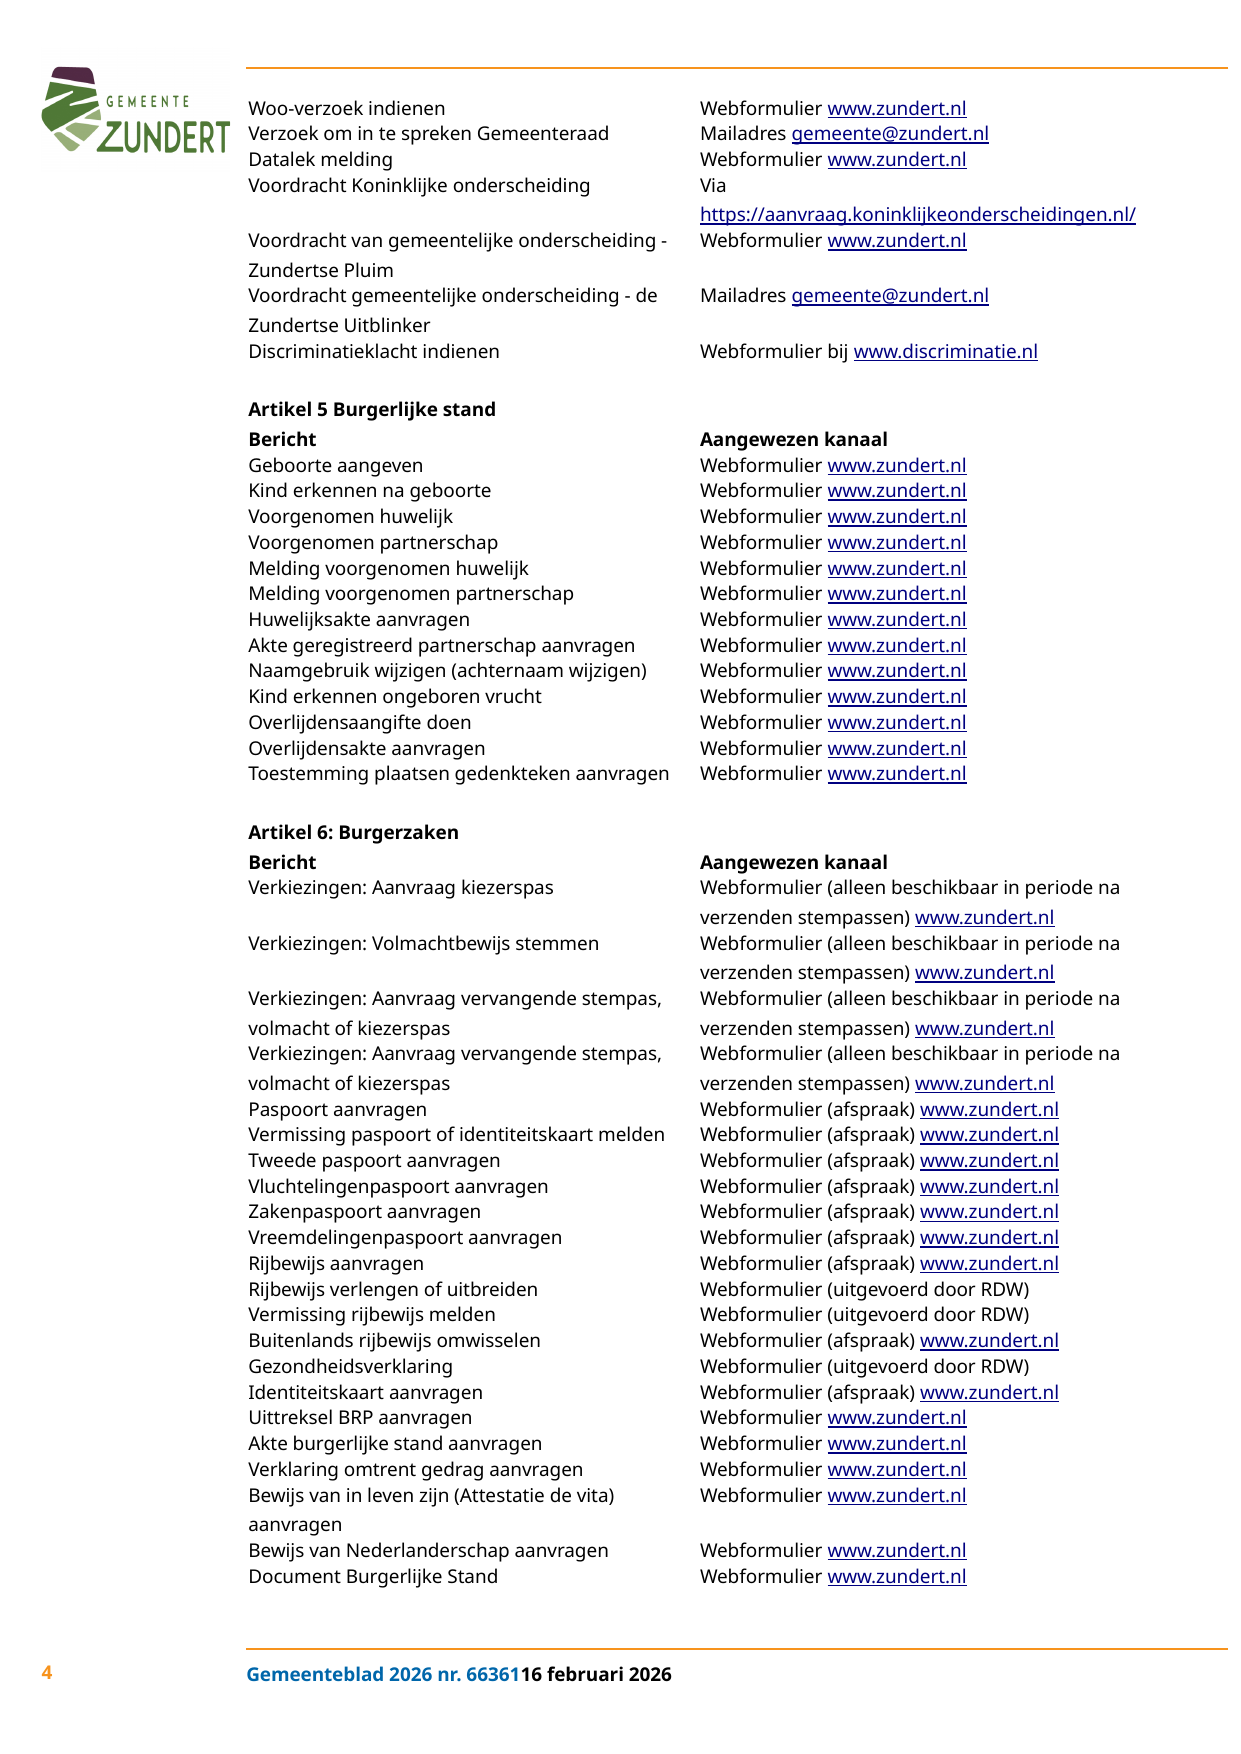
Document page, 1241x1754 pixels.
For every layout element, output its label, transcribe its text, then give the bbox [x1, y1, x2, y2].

table_cell Verzoek om in te spreken Gemeenteraad [248, 121, 700, 146]
table_cell Webformulier www.zundert.nl [700, 1482, 1152, 1537]
table_cell Gezondheidsverklaring [248, 1353, 700, 1379]
table_cell Kind erkennen ongeboren vrucht [248, 684, 700, 709]
table_cell Bewijs van Nederlanderschap aanvragen [248, 1537, 700, 1563]
table_cell Webformulier (uitgevoerd door RDW) [700, 1302, 1152, 1327]
table_cell Webformulier (afspraak) www.zundert.nl [700, 1199, 1152, 1224]
table_cell Verkiezingen: Aanvraag vervangende stempas, volmacht of kiezerspas [248, 1041, 700, 1096]
table_cell Rijbewijs aanvragen [248, 1250, 700, 1276]
table_cell Webformulier (afspraak) www.zundert.nl [700, 1379, 1152, 1404]
text Artikel 5 Burgerlijke stand [248, 396, 1152, 422]
table_cell Voorgenomen partnerschap [248, 529, 700, 555]
table_header Bericht [248, 426, 700, 452]
table_cell Webformulier (alleen beschikbaar in periode na verzenden stempassen) www.zundert.nl [700, 985, 1152, 1041]
table_cell Webformulier www.zundert.nl [700, 478, 1152, 503]
table_cell Webformulier www.zundert.nl [700, 1537, 1152, 1563]
table_cell Webformulier (afspraak) www.zundert.nl [700, 1225, 1152, 1250]
table_cell Webformulier (alleen beschikbaar in periode na verzenden stempassen) www.zundert.nl [700, 875, 1152, 930]
table_header Bericht [248, 849, 700, 874]
table_header Aangewezen kanaal [700, 426, 1152, 452]
table_cell Overlijdensakte aanvragen [248, 735, 700, 761]
table_cell Vermissing rijbewijs melden [248, 1302, 700, 1327]
table_cell Webformulier www.zundert.nl [700, 658, 1152, 683]
table_cell Discriminatieklacht indienen [248, 338, 700, 364]
table_cell Vermissing paspoort of identiteitskaart melden [248, 1122, 700, 1147]
table_cell Zakenpaspoort aanvragen [248, 1199, 700, 1224]
table_cell Akte burgerlijke stand aanvragen [248, 1430, 700, 1456]
table_cell Webformulier www.zundert.nl [700, 146, 1152, 172]
table_cell Uittreksel BRP aanvragen [248, 1405, 700, 1430]
table_cell Verkiezingen: Aanvraag vervangende stempas, volmacht of kiezerspas [248, 985, 700, 1041]
text Artikel 6: Burgerzaken [248, 819, 1152, 845]
table_cell Webformulier (afspraak) www.zundert.nl [700, 1096, 1152, 1122]
table_cell Kind erkennen na geboorte [248, 478, 700, 503]
table_cell Buitenlands rijbewijs omwisselen [248, 1328, 700, 1353]
table_cell Webformulier www.zundert.nl [700, 735, 1152, 761]
table_cell Melding voorgenomen partnerschap [248, 581, 700, 606]
table_cell Webformulier (uitgevoerd door RDW) [700, 1276, 1152, 1302]
table_cell Webformulier bij www.discriminatie.nl [700, 338, 1152, 364]
table_cell Webformulier (afspraak) www.zundert.nl [700, 1328, 1152, 1353]
table_cell Akte geregistreerd partnerschap aanvragen [248, 632, 700, 658]
table_cell Datalek melding [248, 146, 700, 172]
table_cell Naamgebruik wijzigen (achternaam wijzigen) [248, 658, 700, 683]
table_cell Verkiezingen: Aanvraag kiezerspas [248, 875, 700, 930]
picture [41, 47, 231, 172]
table_cell Webformulier www.zundert.nl [700, 452, 1152, 478]
table_cell Webformulier www.zundert.nl [700, 709, 1152, 735]
table_cell Overlijdensaangifte doen [248, 709, 700, 735]
table_cell Webformulier www.zundert.nl [700, 684, 1152, 709]
table_cell Voordracht Koninklijke onderscheiding [248, 172, 700, 227]
table_cell Huwelijksakte aanvragen [248, 606, 700, 632]
table_cell Webformulier (uitgevoerd door RDW) [700, 1353, 1152, 1379]
table_cell Woo-verzoek indienen [248, 95, 700, 121]
table_cell Voordracht gemeentelijke onderscheiding - de Zundertse Uitblinker [248, 283, 700, 338]
table_cell Mailadres gemeente@zundert.nl [700, 121, 1152, 146]
table_cell Via https://aanvraag.koninklijkeonderscheidingen.nl/ [700, 172, 1152, 227]
table_cell Vreemdelingenpaspoort aanvragen [248, 1225, 700, 1250]
table_cell Webformulier www.zundert.nl [700, 227, 1152, 283]
table_cell Webformulier (alleen beschikbaar in periode na verzenden stempassen) www.zundert.nl [700, 1041, 1152, 1096]
table_cell Identiteitskaart aanvragen [248, 1379, 700, 1404]
table_cell Webformulier www.zundert.nl [700, 1563, 1152, 1588]
table_cell Webformulier www.zundert.nl [700, 581, 1152, 606]
table_cell Tweede paspoort aanvragen [248, 1147, 700, 1173]
table_cell Webformulier www.zundert.nl [700, 606, 1152, 632]
table_cell Webformulier www.zundert.nl [700, 632, 1152, 658]
table_cell Melding voorgenomen huwelijk [248, 555, 700, 581]
table_cell Webformulier (afspraak) www.zundert.nl [700, 1250, 1152, 1276]
table_cell Webformulier (afspraak) www.zundert.nl [700, 1122, 1152, 1147]
table_cell Vluchtelingenpaspoort aanvragen [248, 1173, 700, 1199]
table_cell Webformulier www.zundert.nl [700, 555, 1152, 581]
table_cell Webformulier (afspraak) www.zundert.nl [700, 1173, 1152, 1199]
table_cell Webformulier (afspraak) www.zundert.nl [700, 1147, 1152, 1173]
table_cell Rijbewijs verlengen of uitbreiden [248, 1276, 700, 1302]
table_cell Webformulier www.zundert.nl [700, 1456, 1152, 1482]
table_cell Webformulier www.zundert.nl [700, 761, 1152, 786]
table_cell Verkiezingen: Volmachtbewijs stemmen [248, 930, 700, 985]
table_cell Webformulier www.zundert.nl [700, 1430, 1152, 1456]
table_cell Webformulier www.zundert.nl [700, 529, 1152, 555]
table_cell Toestemming plaatsen gedenkteken aanvragen [248, 761, 700, 786]
table_cell Voorgenomen huwelijk [248, 503, 700, 529]
table_cell Voordracht van gemeentelijke onderscheiding - Zundertse Pluim [248, 227, 700, 283]
table_cell Mailadres gemeente@zundert.nl [700, 283, 1152, 338]
table_header Aangewezen kanaal [700, 849, 1152, 874]
table_cell Webformulier www.zundert.nl [700, 503, 1152, 529]
table_cell Webformulier (alleen beschikbaar in periode na verzenden stempassen) www.zundert.nl [700, 930, 1152, 985]
table_cell Webformulier www.zundert.nl [700, 95, 1152, 121]
table_cell Paspoort aanvragen [248, 1096, 700, 1122]
table_cell Geboorte aangeven [248, 452, 700, 478]
table_cell Bewijs van in leven zijn (Attestatie de vita) aanvragen [248, 1482, 700, 1537]
table_cell Verklaring omtrent gedrag aanvragen [248, 1456, 700, 1482]
table_cell Document Burgerlijke Stand [248, 1563, 700, 1588]
table_cell Webformulier www.zundert.nl [700, 1405, 1152, 1430]
